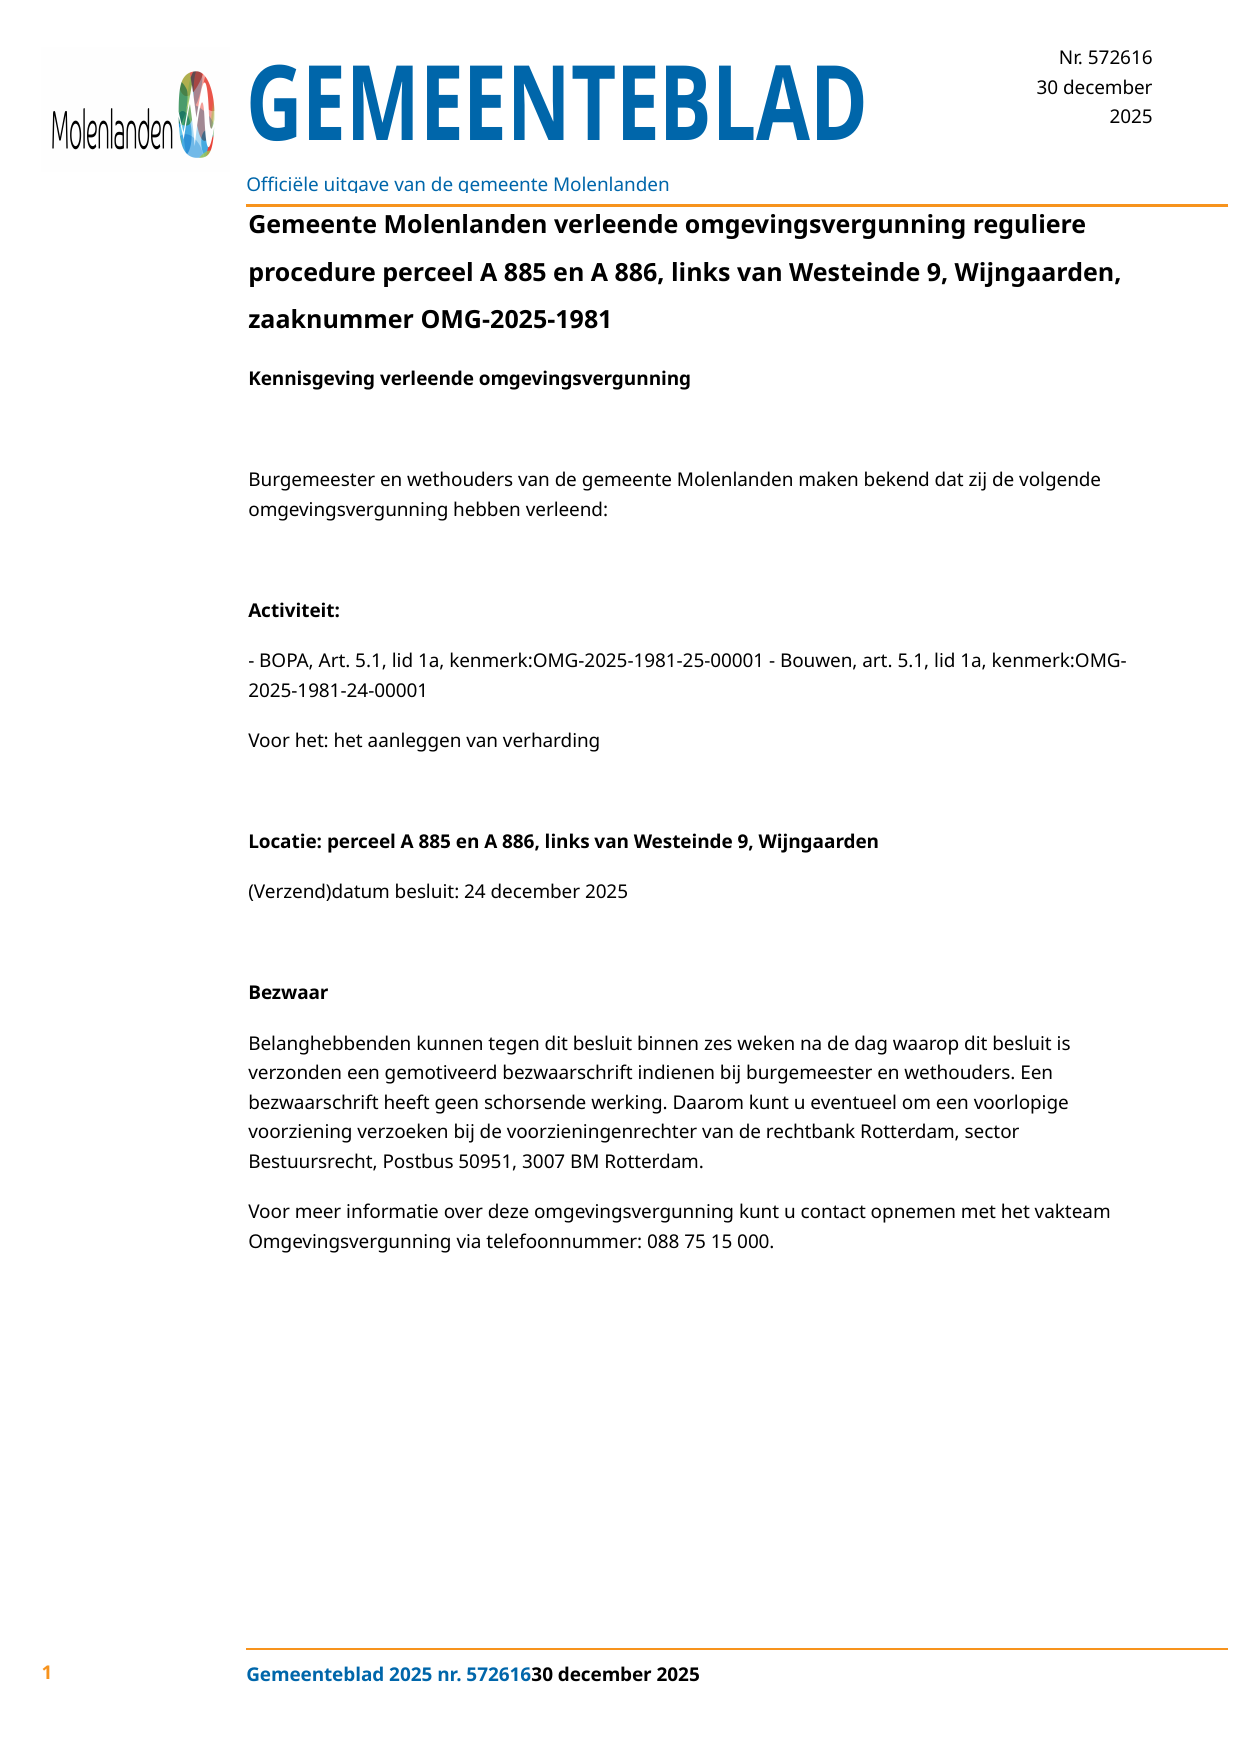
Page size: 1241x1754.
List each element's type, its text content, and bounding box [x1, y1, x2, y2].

text Gemeente Molenlanden verleende omgevingsvergunning reguliere procedure perceel A 885 en A 886, links van Westeinde 9, Wijngaarden, zaaknummer OMG-2025-1981 [248, 207, 1152, 336]
picture [41, 47, 231, 172]
text Voor meer informatie over deze omgevingsvergunning kunt u contact opnemen met het vakteam Omgevingsvergunning via telefoonnummer: 088 75 15 000. [248, 1198, 1152, 1254]
text Burgemeester en wethouders van de gemeente Molenlanden maken bekend dat zij de volgende omgevingsvergunning hebben verleend: [248, 466, 1152, 522]
text - BOPA, Art. 5.1, lid 1a, kenmerk:OMG-2025-1981-25-00001 - Bouwen, art. 5.1, lid 1a, kenmerk:OMG-2025-1981-24-00001 [248, 647, 1152, 702]
text Bezwaar [248, 979, 1152, 1005]
text Voor het: het aanleggen van verharding [248, 727, 1152, 753]
text (Verzend)datum besluit: 24 december 2025 [248, 878, 1152, 904]
text Activiteit: [248, 597, 1152, 622]
text Kennisgeving verleende omgevingsvergunning [248, 366, 1152, 391]
text Locatie: perceel A 885 en A 886, links van Westeinde 9, Wijngaarden [248, 828, 1152, 854]
text Belanghebbenden kunnen tegen dit besluit binnen zes weken na de dag waarop dit besluit is verzonden een gemotiveerd bezwaarschrift indienen bij burgemeester en wethouders. Een bezwaarschrift heeft geen schorsende werking. Daarom kunt u eventueel om een voorlopige voorziening verzoeken bij de voorzieningenrechter van de rechtbank Rotterdam, sector Bestuursrecht, Postbus 50951, 3007 BM Rotterdam. [248, 1030, 1152, 1174]
